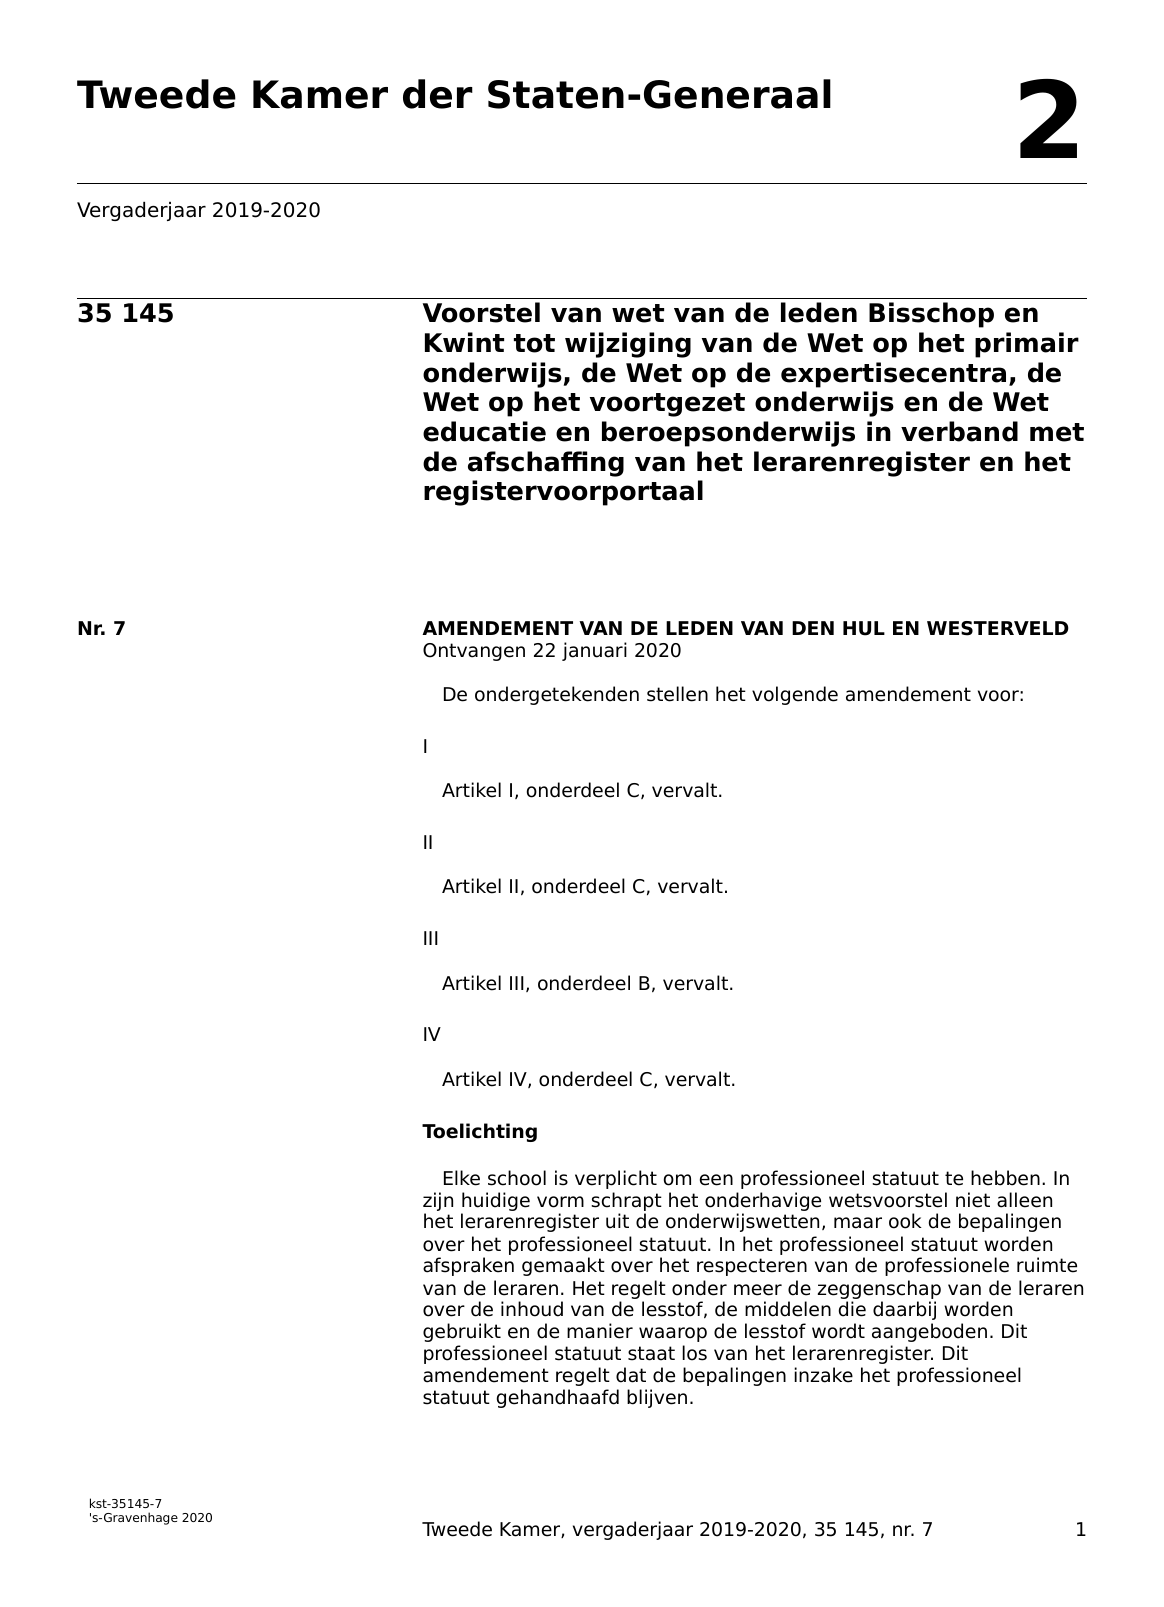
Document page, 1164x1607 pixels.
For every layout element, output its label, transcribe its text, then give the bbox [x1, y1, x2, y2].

text Artikel I, onderdeel C, vervalt. [422, 780, 1087, 802]
subtitle Nr. 7 AMENDEMENT VAN DE LEDEN VAN DEN HUL EN WESTERVELD [77, 618, 1087, 640]
table_header Tweede Kamer der Staten-Generaal [77, 59, 886, 183]
text Artikel II, onderdeel C, vervalt. [422, 876, 1087, 898]
table_header 2 [886, 59, 1087, 183]
text De ondergetekenden stellen het volgende amendement voor: [422, 684, 1087, 706]
text Artikel III, onderdeel B, vervalt. [422, 972, 1087, 994]
text 's-Gravenhage 2020 [88, 1511, 323, 1525]
text Elke school is verplicht om een professioneel statuut te hebben. In zijn huidige vorm schrapt het onderhavige wetsvoorstel niet alleen het lerarenregister uit de onderwijswetten, maar ook de bepalingen over het professioneel statuut. In het professioneel statuut worden afspraken gemaakt over het respecteren van de professionele ruimte van de leraren. Het regelt onder meer de zeggenschap van de leraren over de inhoud van de lesstof, de middelen die daarbij worden gebruikt en de manier waarop de lesstof wordt aangeboden. Dit professioneel statuut staat los van het lerarenregister. Dit amendement regelt dat de bepalingen inzake het professioneel statuut gehandhaafd blijven. [422, 1167, 1087, 1409]
text Artikel IV, onderdeel C, vervalt. [422, 1068, 1087, 1091]
table_cell Vergaderjaar 2019-2020 [77, 184, 1087, 298]
subtitle II [422, 832, 1087, 854]
subtitle 35 145 Voorstel van wet van de leden Bisschop en Kwint tot wijziging van de Wet op het primair onderwijs, de Wet op de expertisecentra, de Wet op het voortgezet onderwijs en de Wet educatie en beroepsonderwijs in verband met de afschaffing van het lerarenregister en het registervoorportaal [77, 299, 1087, 507]
subtitle I [422, 736, 1087, 758]
subtitle IV [422, 1024, 1087, 1046]
subtitle III [422, 928, 1087, 950]
subtitle Toelichting [422, 1121, 1087, 1142]
text kst-35145-7 [88, 1497, 323, 1511]
text Ontvangen 22 januari 2020 [422, 640, 1087, 662]
